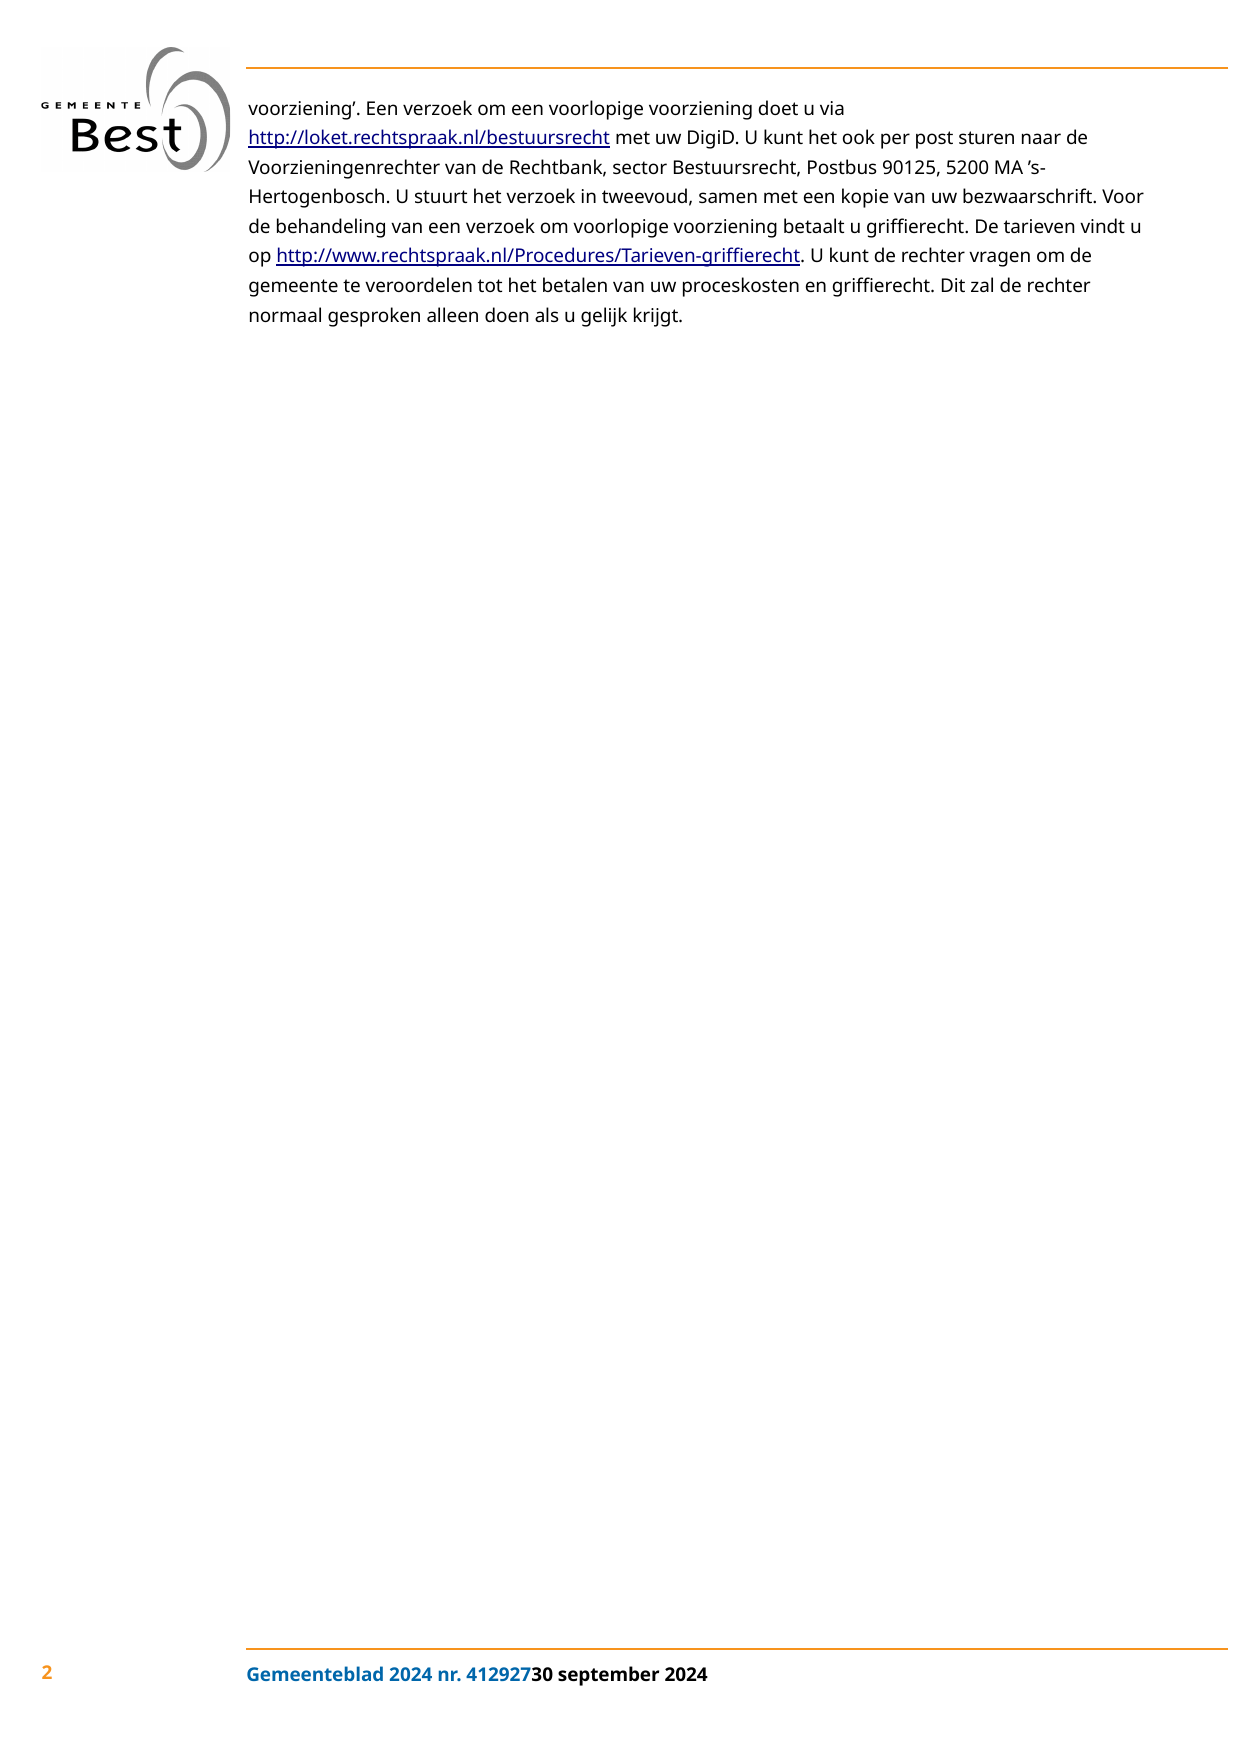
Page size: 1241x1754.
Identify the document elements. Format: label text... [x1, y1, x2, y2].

picture [41, 47, 231, 172]
text voorziening’. Een verzoek om een voorlopige voorziening doet u via http://loket.rechtspraak.nl/bestuursrecht met uw DigiD. U kunt het ook per post sturen naar de Voorzieningenrechter van de Rechtbank, sector Bestuursrecht, Postbus 90125, 5200 MA ’s-Hertogenbosch. U stuurt het verzoek in tweevoud, samen met een kopie van uw bezwaarschrift. Voor de behandeling van een verzoek om voorlopige voorziening betaalt u griffierecht. De tarieven vindt u op http://www.rechtspraak.nl/Procedures/Tarieven-griffierecht. U kunt de rechter vragen om de gemeente te veroordelen tot het betalen van uw proceskosten en griffierecht. Dit zal de rechter normaal gesproken alleen doen als u gelijk krijgt. [248, 95, 1152, 328]
